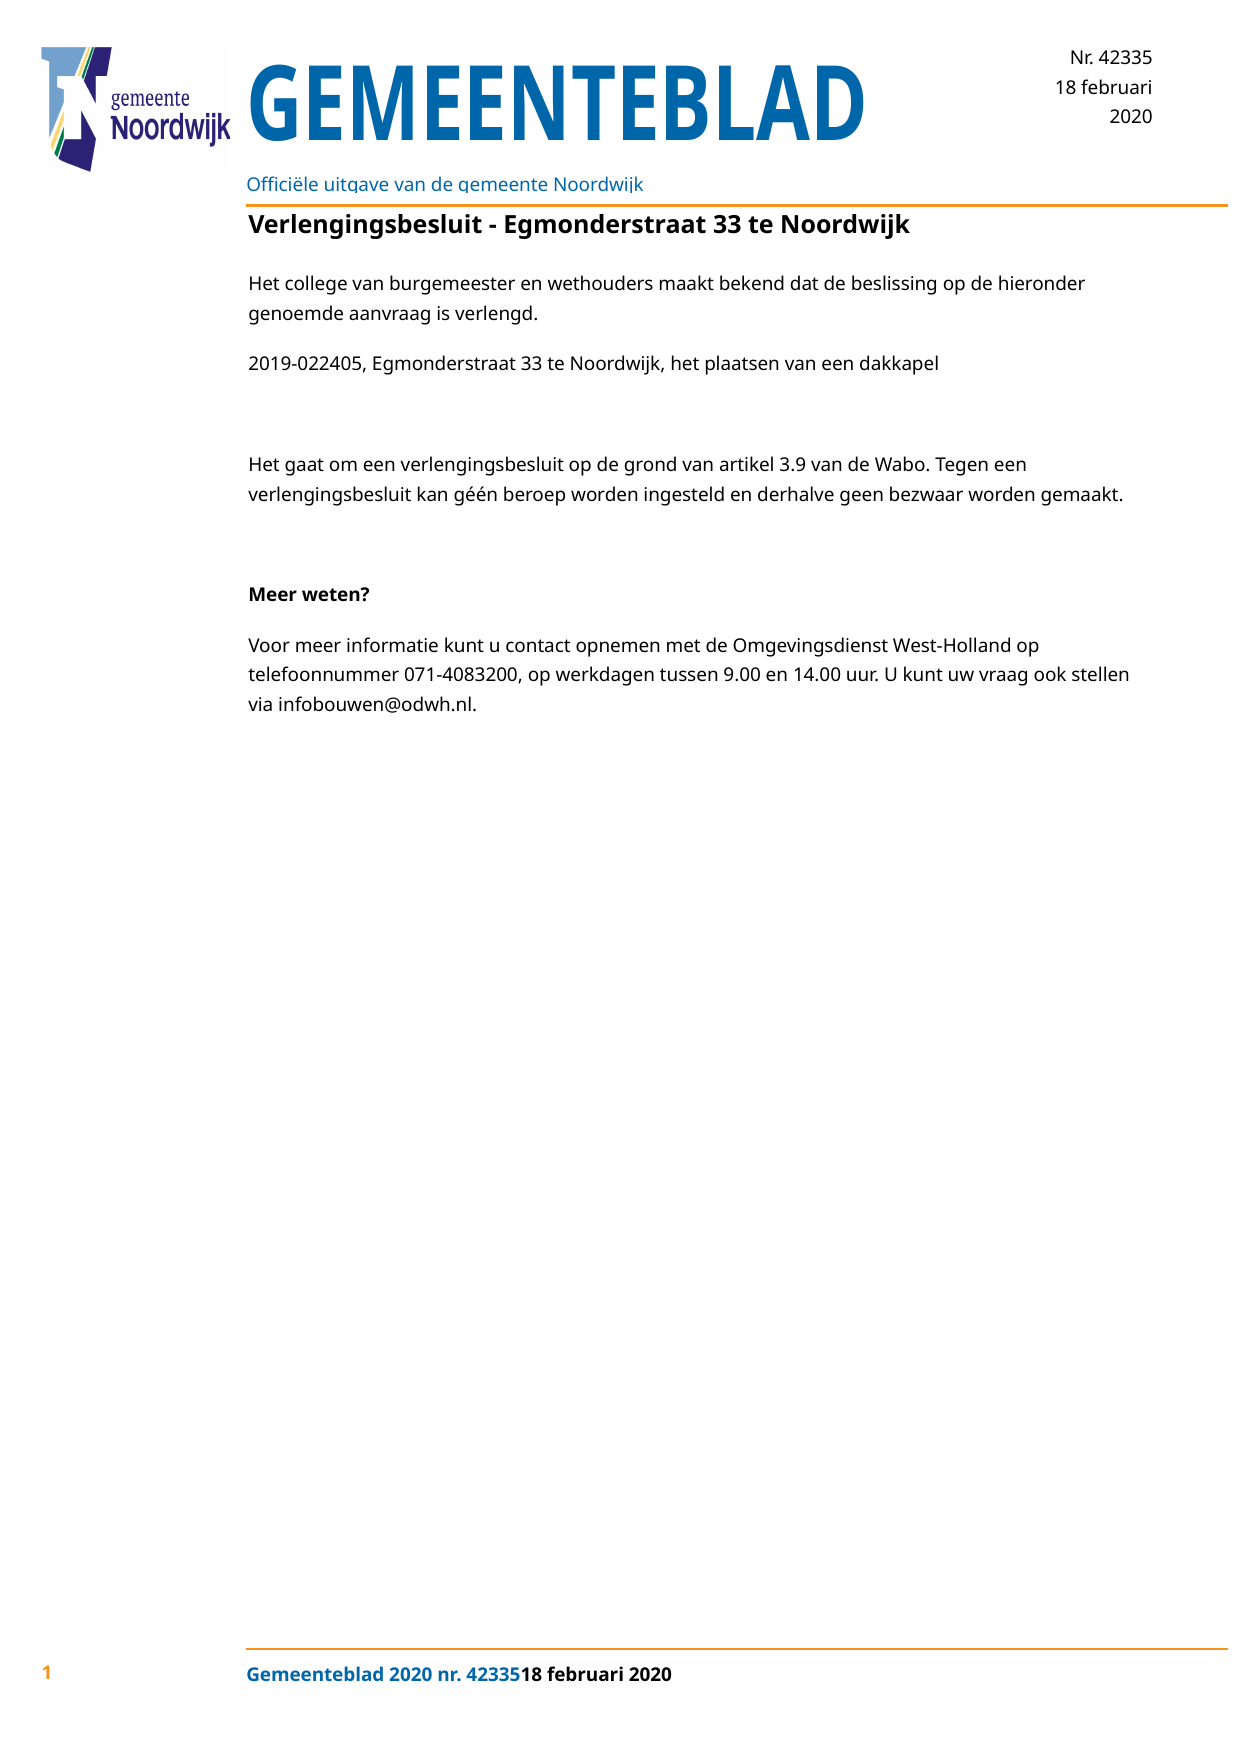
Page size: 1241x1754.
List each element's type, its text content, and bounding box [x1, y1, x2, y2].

text 2019-022405, Egmonderstraat 33 te Noordwijk, het plaatsen van een dakkapel [248, 350, 1152, 376]
text Het college van burgemeester en wethouders maakt bekend dat de beslissing op de hieronder genoemde aanvraag is verlengd. [248, 270, 1152, 326]
text Verlengingsbesluit - Egmonderstraat 33 te Noordwijk [248, 207, 1152, 241]
text Meer weten? [248, 582, 1152, 607]
text Het gaat om een verlengingsbesluit op de grond van artikel 3.9 van de Wabo. Tegen een verlengingsbesluit kan géén beroep worden ingesteld en derhalve geen bezwaar worden gemaakt. [248, 451, 1152, 506]
text Voor meer informatie kunt u contact opnemen met de Omgevingsdienst West-Holland op telefoonnummer 071-4083200, op werkdagen tussen 9.00 en 14.00 uur. U kunt uw vraag ook stellen via infobouwen@odwh.nl. [248, 632, 1152, 717]
picture [41, 47, 231, 172]
